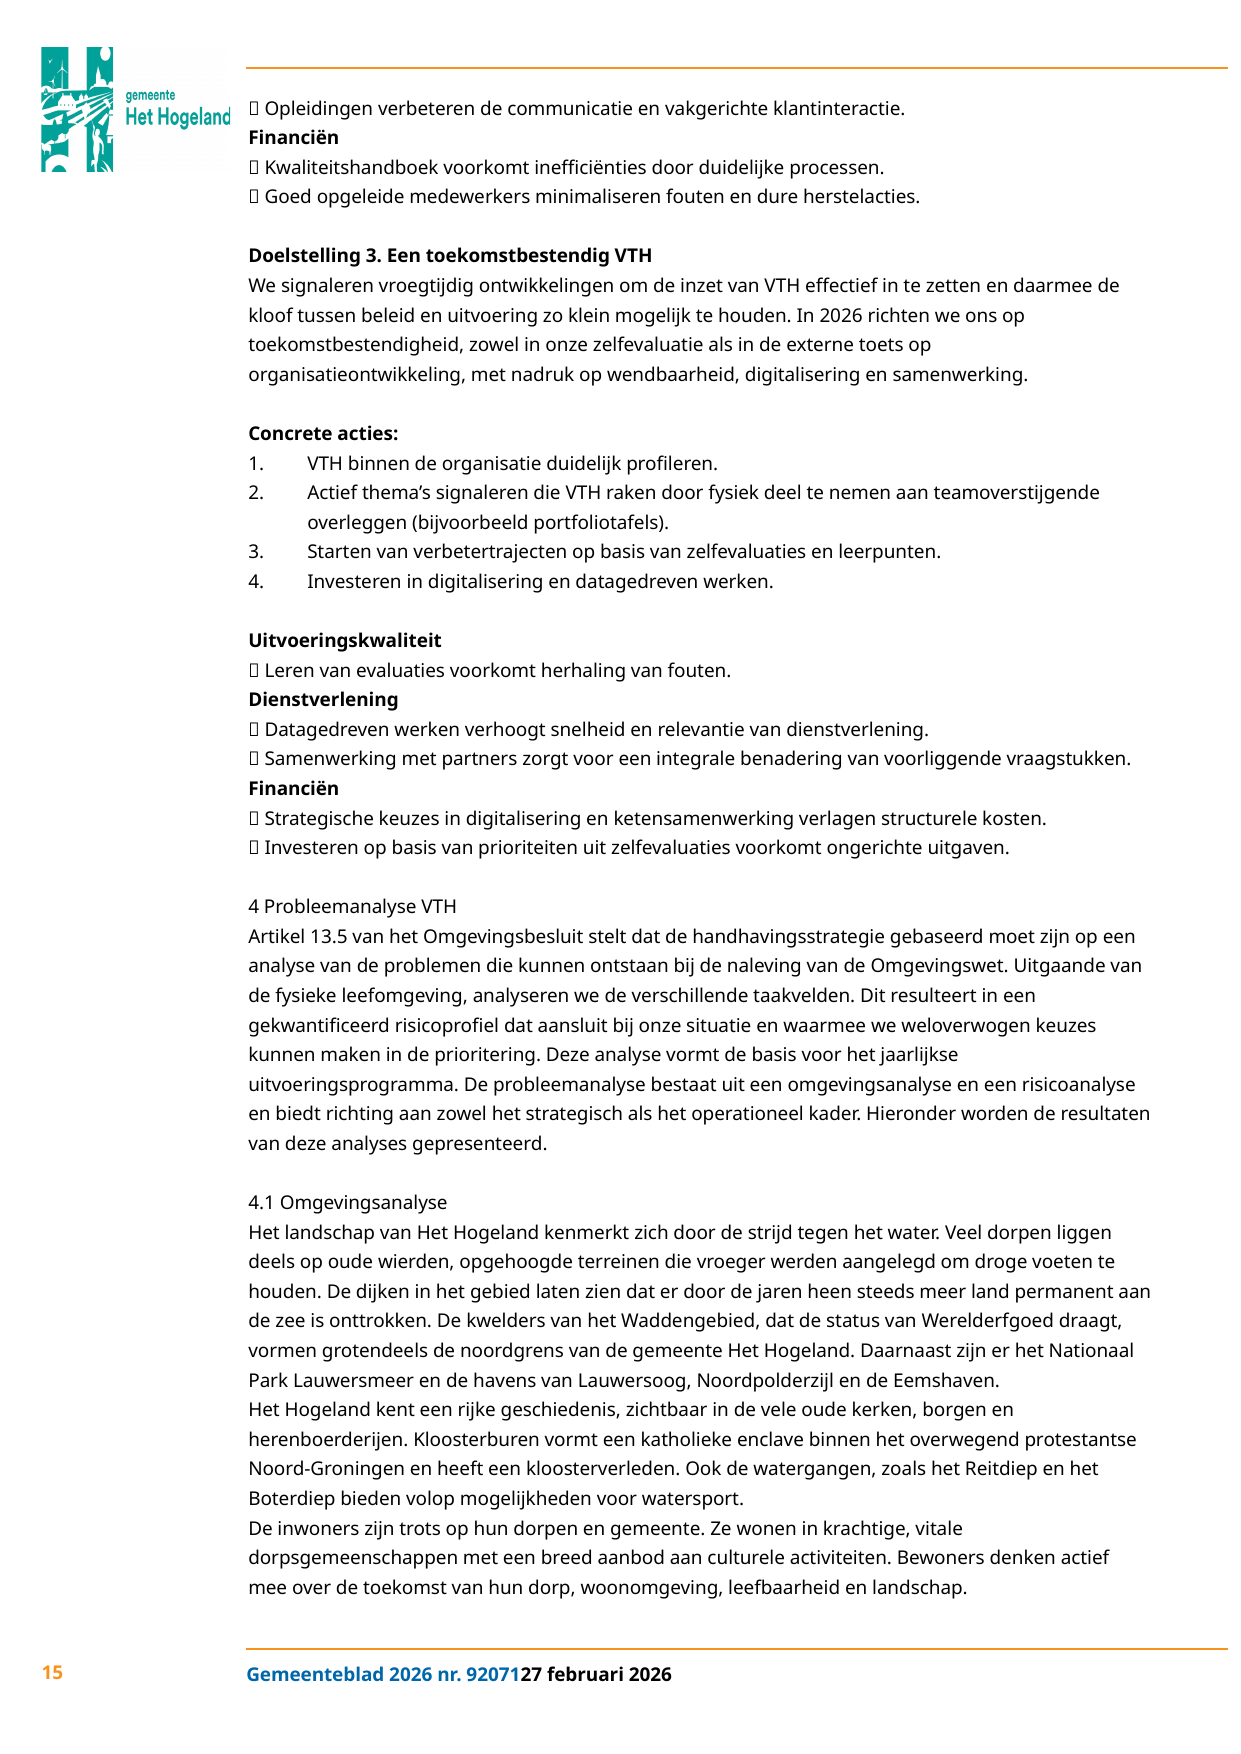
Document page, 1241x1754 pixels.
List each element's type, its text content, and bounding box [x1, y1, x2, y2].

text Concrete acties: [248, 420, 1152, 446]
text ✅ Datagedreven werken verhoogt snelheid en relevantie van dienstverlening. [248, 716, 1152, 742]
text ✅ Opleidingen verbeteren de communicatie en vakgerichte klantinteractie. [248, 95, 1152, 121]
text ✅ Goed opgeleide medewerkers minimaliseren fouten en dure herstelacties. [248, 183, 1152, 209]
text Financiën [248, 775, 1152, 801]
list Starten van verbetertrajecten op basis van zelfevaluaties en leerpunten. [248, 538, 1152, 564]
text ✅ Samenwerking met partners zorgt voor een integrale benadering van voorliggende vraagstukken. [248, 746, 1152, 771]
list Actief thema’s signaleren die VTH raken door fysiek deel te nemen aan teamoverstijgende overleggen (bijvoorbeeld portfoliotafels). [248, 479, 1152, 535]
text Doelstelling 3. Een toekomstbestendig VTH [248, 243, 1152, 268]
picture [41, 47, 231, 172]
text 4.1 Omgevingsanalyse [248, 1189, 1152, 1215]
text Het landschap van Het Hogeland kenmerkt zich door de strijd tegen het water. Veel dorpen liggen deels op oude wierden, opgehoogde terreinen die vroeger werden aangelegd om droge voeten te houden. De dijken in het gebied laten zien dat er door de jaren heen steeds meer land permanent aan de zee is onttrokken. De kwelders van het Waddengebied, dat de status van Werelderfgoed draagt, vormen grotendeels de noordgrens van de gemeente Het Hogeland. Daarnaast zijn er het Nationaal Park Lauwersmeer en de havens van Lauwersoog, Noordpolderzijl en de Eemshaven. [248, 1219, 1152, 1393]
text ✅ Investeren op basis van prioriteiten uit zelfevaluaties voorkomt ongerichte uitgaven. [248, 834, 1152, 860]
list VTH binnen de organisatie duidelijk profileren. [248, 450, 1152, 476]
text Uitvoeringskwaliteit [248, 627, 1152, 653]
text Dienstverlening [248, 686, 1152, 712]
text ✅ Leren van evaluaties voorkomt herhaling van fouten. [248, 657, 1152, 683]
text De inwoners zijn trots op hun dorpen en gemeente. Ze wonen in krachtige, vitale dorpsgemeenschappen met een breed aanbod aan culturele activiteiten. Bewoners denken actief mee over de toekomst van hun dorp, woonomgeving, leefbaarheid en landschap. [248, 1515, 1152, 1600]
text 4 Probleemanalyse VTH [248, 893, 1152, 919]
text Het Hogeland kent een rijke geschiedenis, zichtbaar in de vele oude kerken, borgen en herenboerderijen. Kloosterburen vormt een katholieke enclave binnen het overwegend protestantse Noord-Groningen en heeft een kloosterverleden. Ook de watergangen, zoals het Reitdiep en het Boterdiep bieden volop mogelijkheden voor watersport. [248, 1396, 1152, 1511]
list Investeren in digitalisering en datagedreven werken. [248, 568, 1152, 594]
text We signaleren vroegtijdig ontwikkelingen om de inzet van VTH effectief in te zetten en daarmee de kloof tussen beleid en uitvoering zo klein mogelijk te houden. In 2026 richten we ons op toekomstbestendigheid, zowel in onze zelfevaluatie als in de externe toets op organisatieontwikkeling, met nadruk op wendbaarheid, digitalisering en samenwerking. [248, 272, 1152, 387]
text Financiën [248, 124, 1152, 150]
text ✅ Strategische keuzes in digitalisering en ketensamenwerking verlagen structurele kosten. [248, 805, 1152, 831]
text ✅ Kwaliteitshandboek voorkomt inefficiënties door duidelijke processen. [248, 154, 1152, 180]
text Artikel 13.5 van het Omgevingsbesluit stelt dat de handhavingsstrategie gebaseerd moet zijn op een analyse van de problemen die kunnen ontstaan bij de naleving van de Omgevingswet. Uitgaande van de fysieke leefomgeving, analyseren we de verschillende taakvelden. Dit resulteert in een gekwantificeerd risicoprofiel dat aansluit bij onze situatie en waarmee we weloverwogen keuzes kunnen maken in de prioritering. Deze analyse vormt de basis voor het jaarlijkse uitvoeringsprogramma. De probleemanalyse bestaat uit een omgevingsanalyse en een risicoanalyse en biedt richting aan zowel het strategisch als het operationeel kader. Hieronder worden de resultaten van deze analyses gepresenteerd. [248, 923, 1152, 1156]
